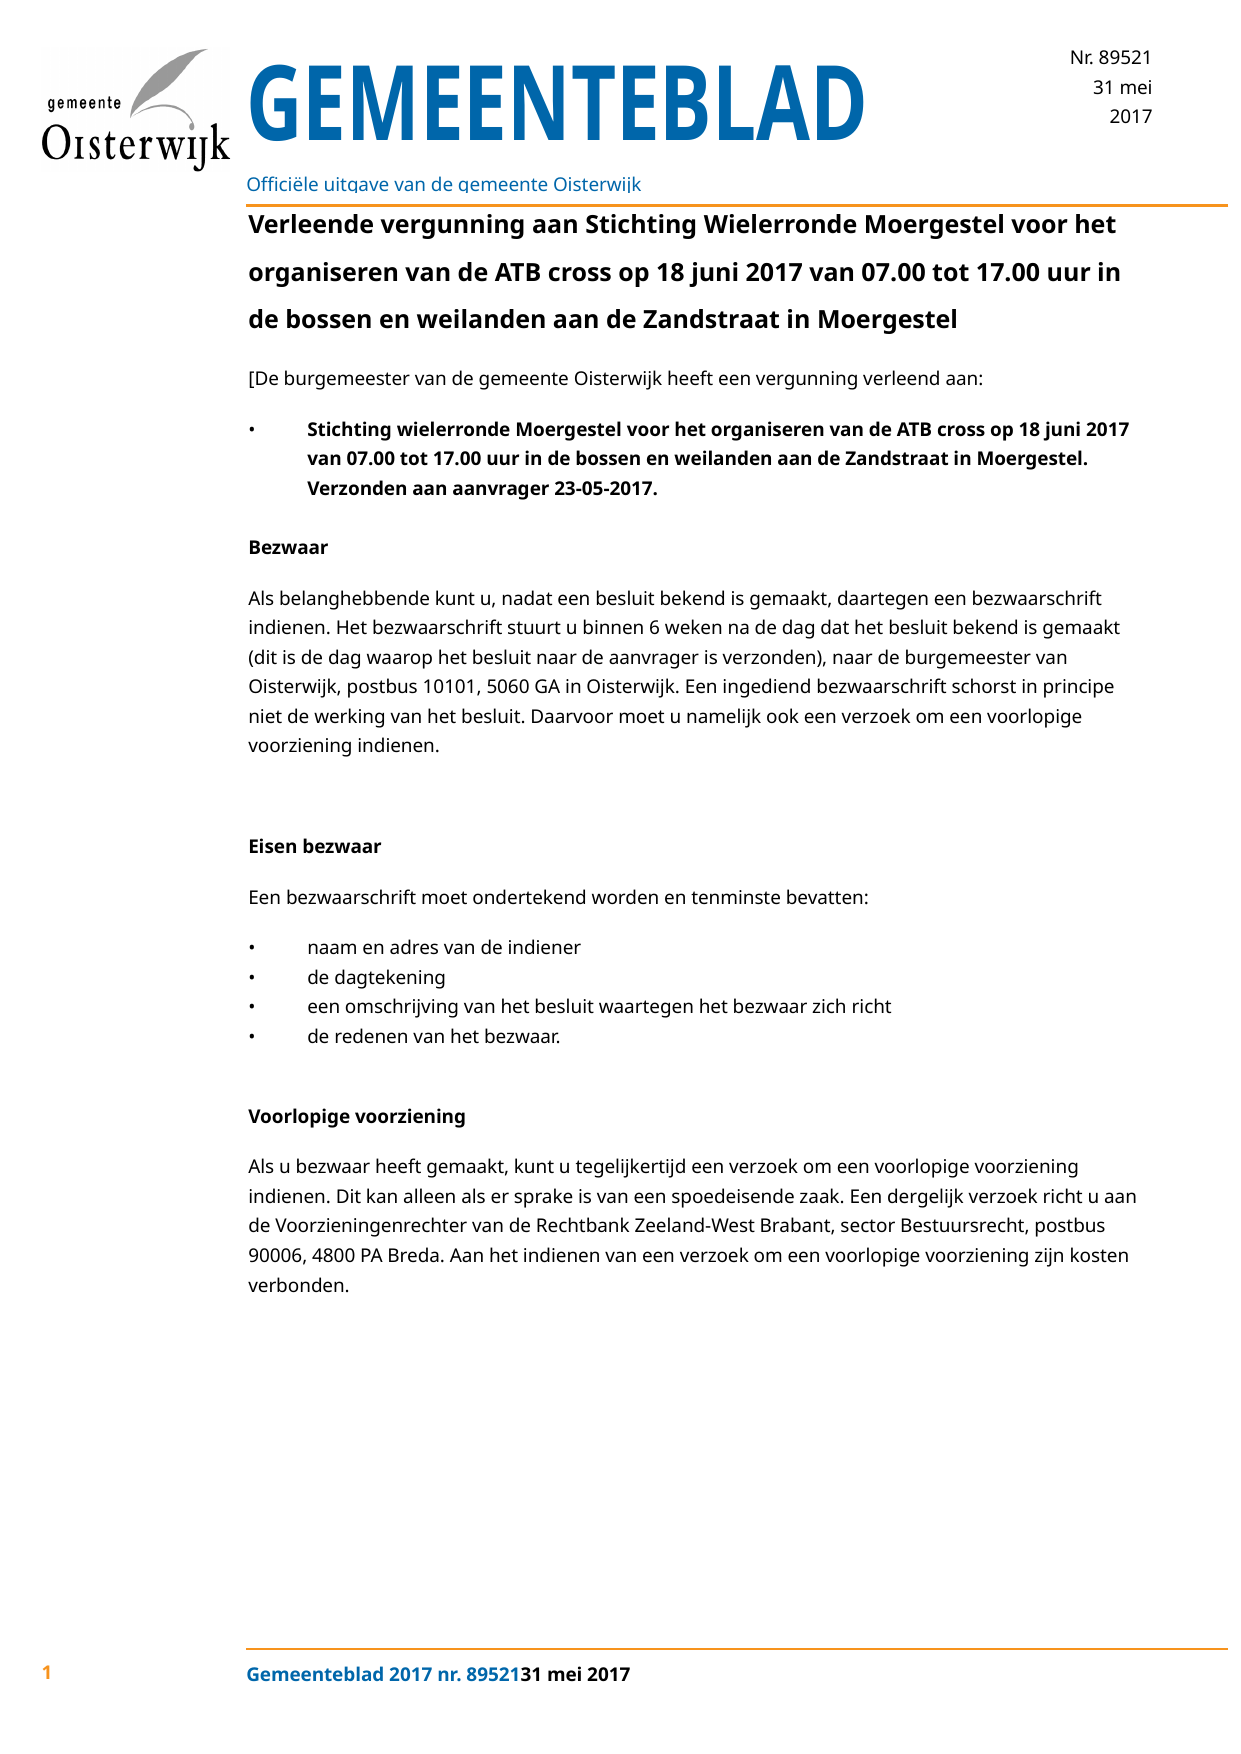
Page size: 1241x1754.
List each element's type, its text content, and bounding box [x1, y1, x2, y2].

list de dagtekening [248, 964, 1152, 989]
text [De burgemeester van de gemeente Oisterwijk heeft een vergunning verleend aan: [248, 366, 1152, 391]
text Eisen bezwaar [248, 833, 1152, 859]
list naam en adres van de indiener [248, 934, 1152, 960]
list Stichting wielerronde Moergestel voor het organiseren van de ATB cross op 18 juni 2017 van 07.00 tot 17.00 uur in de bossen en weilanden aan de Zandstraat in Moergestel. Verzonden aan aanvrager 23-05-2017. [248, 416, 1152, 501]
list de redenen van het bezwaar. [248, 1023, 1152, 1049]
list een omschrijving van het besluit waartegen het bezwaar zich richt [248, 993, 1152, 1019]
text Een bezwaarschrift moet ondertekend worden en tenminste bevatten: [248, 884, 1152, 909]
text Als u bezwaar heeft gemaakt, kunt u tegelijkertijd een verzoek om een voorlopige voorziening indienen. Dit kan alleen als er sprake is van een spoedeisende zaak. Een dergelijk verzoek richt u aan de Voorzieningenrechter van de Rechtbank Zeeland-West Brabant, sector Bestuursrecht, postbus 90006, 4800 PA Breda. Aan het indienen van een verzoek om een voorlopige voorziening zijn kosten verbonden. [248, 1153, 1152, 1297]
picture [41, 47, 231, 172]
text Bezwaar [248, 534, 1152, 560]
text Verleende vergunning aan Stichting Wielerronde Moergestel voor het organiseren van de ATB cross op 18 juni 2017 van 07.00 tot 17.00 uur in de bossen en weilanden aan de Zandstraat in Moergestel [248, 207, 1152, 336]
text Als belanghebbende kunt u, nadat een besluit bekend is gemaakt, daartegen een bezwaarschrift indienen. Het bezwaarschrift stuurt u binnen 6 weken na de dag dat het besluit bekend is gemaakt (dit is de dag waarop het besluit naar de aanvrager is verzonden), naar de burgemeester van Oisterwijk, postbus 10101, 5060 GA in Oisterwijk. Een ingediend bezwaarschrift schorst in principe niet de werking van het besluit. Daarvoor moet u namelijk ook een verzoek om een voorlopige voorziening indienen. [248, 585, 1152, 758]
text Voorlopige voorziening [248, 1103, 1152, 1129]
